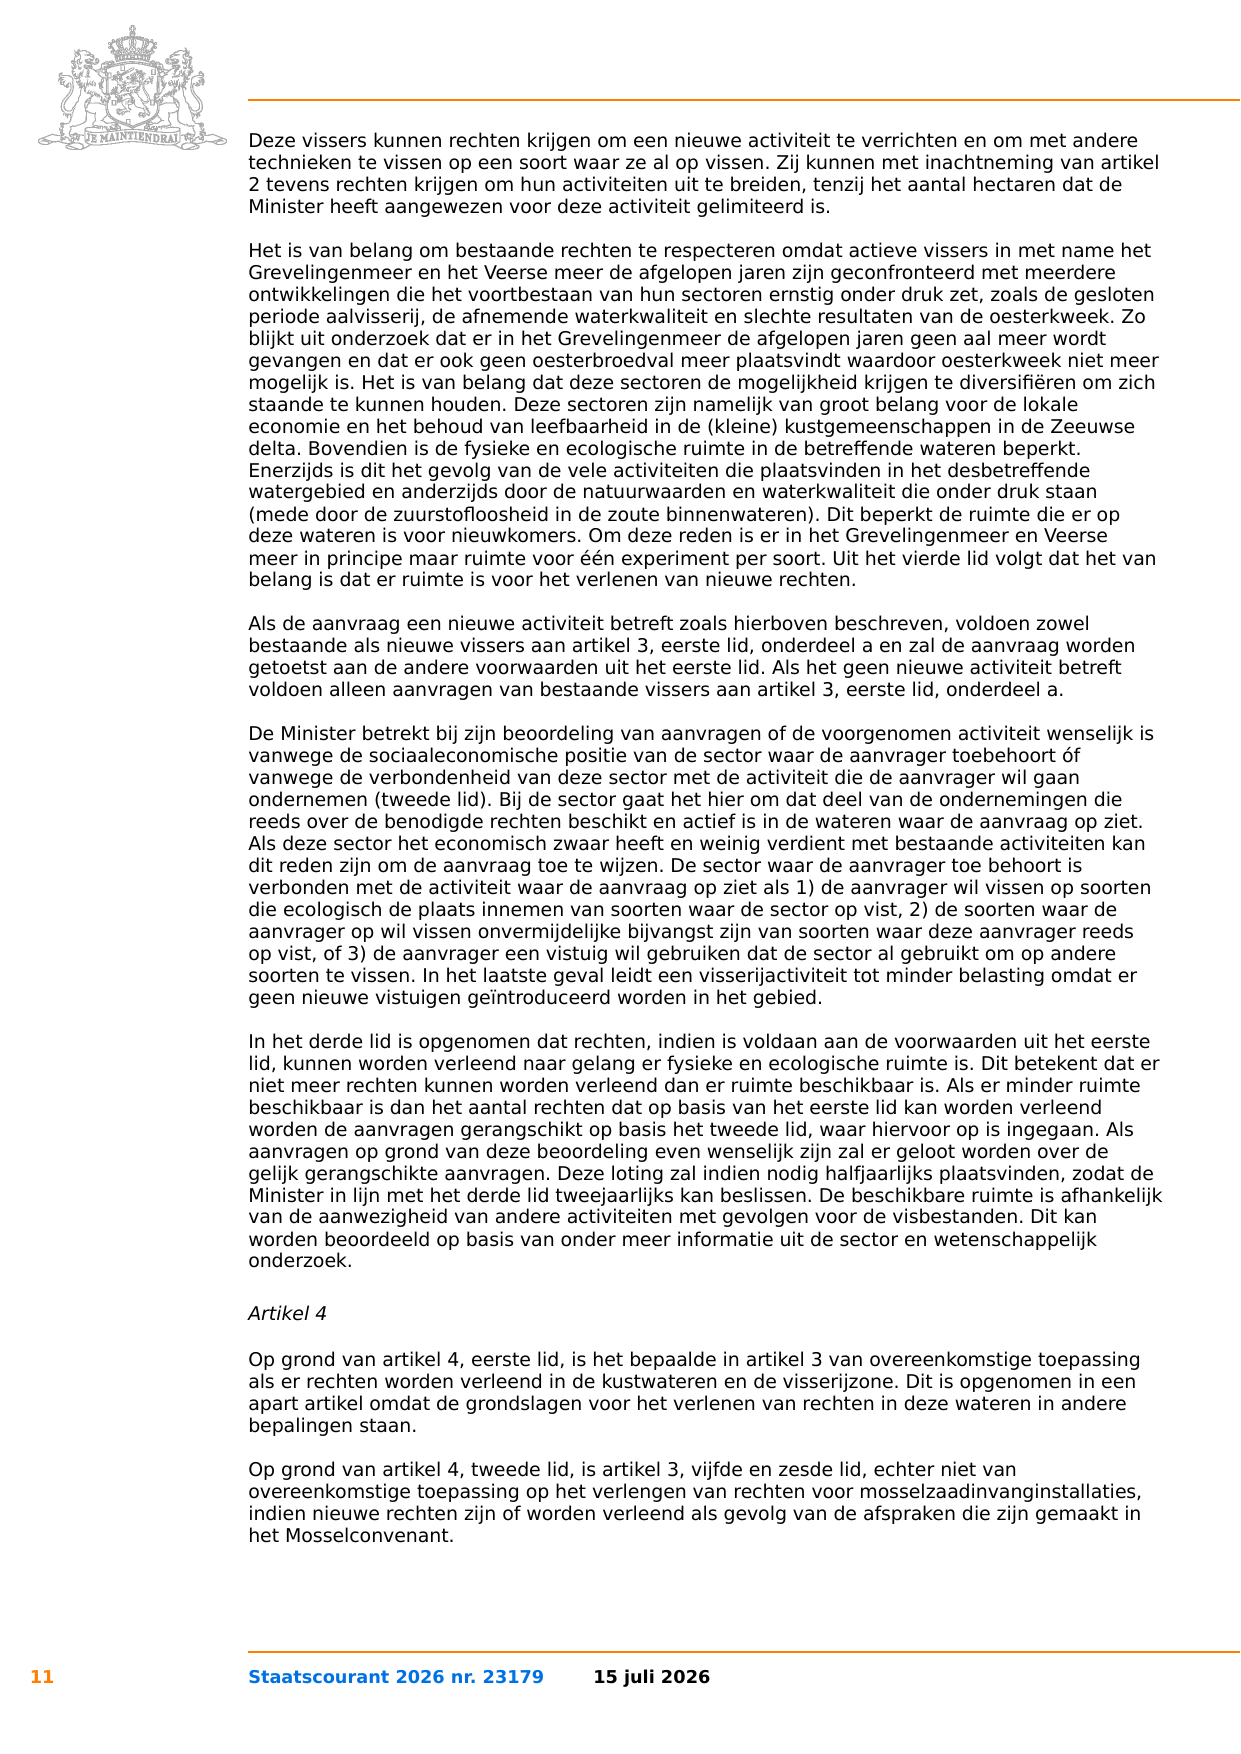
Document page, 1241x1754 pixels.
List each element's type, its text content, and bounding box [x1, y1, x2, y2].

text Op grond van artikel 4, tweede lid, is artikel 3, vijfde en zesde lid, echter niet van overeenkomstige toepassing op het verlengen van rechten voor mosselzaadinvanginstallaties, indien nieuwe rechten zijn of worden verleend als gevolg van de afspraken die zijn gemaakt in het Mosselconvenant. [248, 1459, 1163, 1547]
text De Minister betrekt bij zijn beoordeling van aanvragen of de voorgenomen activiteit wenselijk is vanwege de sociaaleconomische positie van de sector waar de aanvrager toebehoort óf vanwege de verbondenheid van deze sector met de activiteit die de aanvrager wil gaan ondernemen (tweede lid). Bij de sector gaat het hier om dat deel van de ondernemingen die reeds over de benodigde rechten beschikt en actief is in de wateren waar de aanvraag op ziet. Als deze sector het economisch zwaar heeft en weinig verdient met bestaande activiteiten kan dit reden zijn om de aanvraag toe te wijzen. De sector waar de aanvrager toe behoort is verbonden met de activiteit waar de aanvraag op ziet als 1) de aanvrager wil vissen op soorten die ecologisch de plaats innemen van soorten waar de sector op vist, 2) de soorten waar de aanvrager op wil vissen onvermijdelijke bijvangst zijn van soorten waar deze aanvrager reeds op vist, of 3) de aanvrager een vistuig wil gebruiken dat de sector al gebruikt om op andere soorten te vissen. In het laatste geval leidt een visserijactiviteit tot minder belasting omdat er geen nieuwe vistuigen geïntroduceerd worden in het gebied. [248, 723, 1163, 1009]
text Als de aanvraag een nieuwe activiteit betreft zoals hierboven beschreven, voldoen zowel bestaande als nieuwe vissers aan artikel 3, eerste lid, onderdeel a en zal de aanvraag worden getoetst aan de andere voorwaarden uit het eerste lid. Als het geen nieuwe activiteit betreft voldoen alleen aanvragen van bestaande vissers aan artikel 3, eerste lid, onderdeel a. [248, 613, 1163, 701]
subtitle Artikel 4 [248, 1302, 1163, 1324]
text In het derde lid is opgenomen dat rechten, indien is voldaan aan de voorwaarden uit het eerste lid, kunnen worden verleend naar gelang er fysieke en ecologische ruimte is. Dit betekent dat er niet meer rechten kunnen worden verleend dan er ruimte beschikbaar is. Als er minder ruimte beschikbaar is dan het aantal rechten dat op basis van het eerste lid kan worden verleend worden de aanvragen gerangschikt op basis het tweede lid, waar hiervoor op is ingegaan. Als aanvragen op grond van deze beoordeling even wenselijk zijn zal er geloot worden over de gelijk gerangschikte aanvragen. Deze loting zal indien nodig halfjaarlijks plaatsvinden, zodat de Minister in lijn met het derde lid tweejaarlijks kan beslissen. De beschikbare ruimte is afhankelijk van de aanwezigheid van andere activiteiten met gevolgen voor de visbestanden. Dit kan worden beoordeeld op basis van onder meer informatie uit de sector en wetenschappelijk onderzoek. [248, 1031, 1163, 1272]
picture [38, 25, 227, 150]
text Op grond van artikel 4, eerste lid, is het bepaalde in artikel 3 van overeenkomstige toepassing als er rechten worden verleend in de kustwateren en de visserijzone. Dit is opgenomen in een apart artikel omdat de grondslagen voor het verlenen van rechten in deze wateren in andere bepalingen staan. [248, 1349, 1163, 1437]
text Het is van belang om bestaande rechten te respecteren omdat actieve vissers in met name het Grevelingenmeer en het Veerse meer de afgelopen jaren zijn geconfronteerd met meerdere ontwikkelingen die het voortbestaan van hun sectoren ernstig onder druk zet, zoals de gesloten periode aalvisserij, de afnemende waterkwaliteit en slechte resultaten van de oesterkweek. Zo blijkt uit onderzoek dat er in het Grevelingenmeer de afgelopen jaren geen aal meer wordt gevangen en dat er ook geen oesterbroedval meer plaatsvindt waardoor oesterkweek niet meer mogelijk is. Het is van belang dat deze sectoren de mogelijkheid krijgen te diversifiëren om zich staande te kunnen houden. Deze sectoren zijn namelijk van groot belang voor de lokale economie en het behoud van leefbaarheid in de (kleine) kustgemeenschappen in de Zeeuwse delta. Bovendien is de fysieke en ecologische ruimte in de betreffende wateren beperkt. Enerzijds is dit het gevolg van de vele activiteiten die plaatsvinden in het desbetreffende watergebied en anderzijds door de natuurwaarden en waterkwaliteit die onder druk staan (mede door de zuurstofloosheid in de zoute binnenwateren). Dit beperkt de ruimte die er op deze wateren is voor nieuwkomers. Om deze reden is er in het Grevelingenmeer en Veerse meer in principe maar ruimte voor één experiment per soort. Uit het vierde lid volgt dat het van belang is dat er ruimte is voor het verlenen van nieuwe rechten. [248, 240, 1163, 591]
text Deze vissers kunnen rechten krijgen om een nieuwe activiteit te verrichten en om met andere technieken te vissen op een soort waar ze al op vissen. Zij kunnen met inachtneming van artikel 2 tevens rechten krijgen om hun activiteiten uit te breiden, tenzij het aantal hectaren dat de Minister heeft aangewezen voor deze activiteit gelimiteerd is. [248, 130, 1163, 218]
